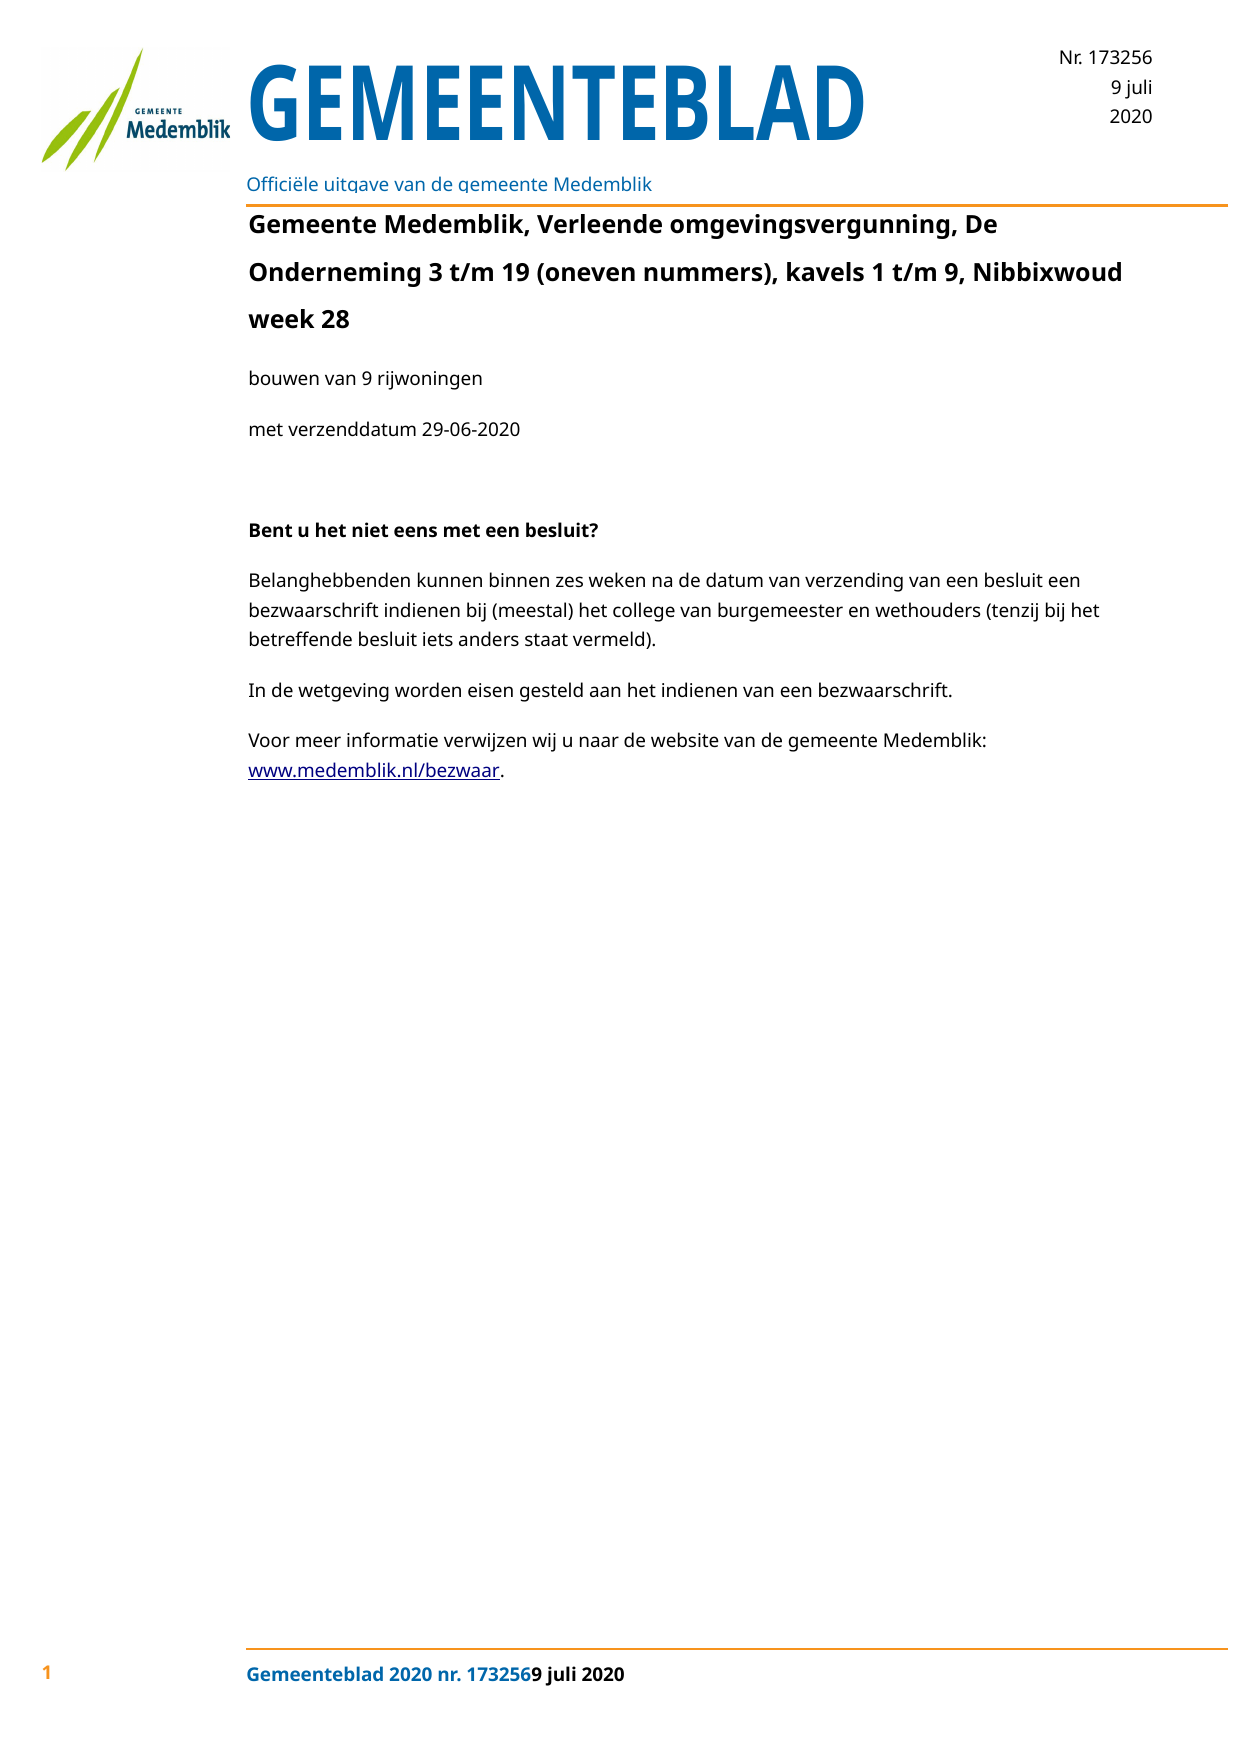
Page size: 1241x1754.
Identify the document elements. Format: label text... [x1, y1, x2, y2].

text Bent u het niet eens met een besluit? [248, 517, 1152, 542]
text Belanghebbenden kunnen binnen zes weken na de datum van verzending van een besluit een bezwaarschrift indienen bij (meestal) het college van burgemeester en wethouders (tenzij bij het betreffende besluit iets anders staat vermeld). [248, 567, 1152, 652]
text bouwen van 9 rijwoningen [248, 366, 1152, 391]
picture [41, 47, 231, 172]
text met verzenddatum 29-06-2020 [248, 416, 1152, 442]
text Gemeente Medemblik, Verleende omgevingsvergunning, De Onderneming 3 t/m 19 (oneven nummers), kavels 1 t/m 9, Nibbixwoud week 28 [248, 207, 1152, 336]
text Voor meer informatie verwijzen wij u naar de website van de gemeente Medemblik: www.medemblik.nl/bezwaar. [248, 727, 1152, 782]
text In de wetgeving worden eisen gesteld aan het indienen van een bezwaarschrift. [248, 677, 1152, 702]
